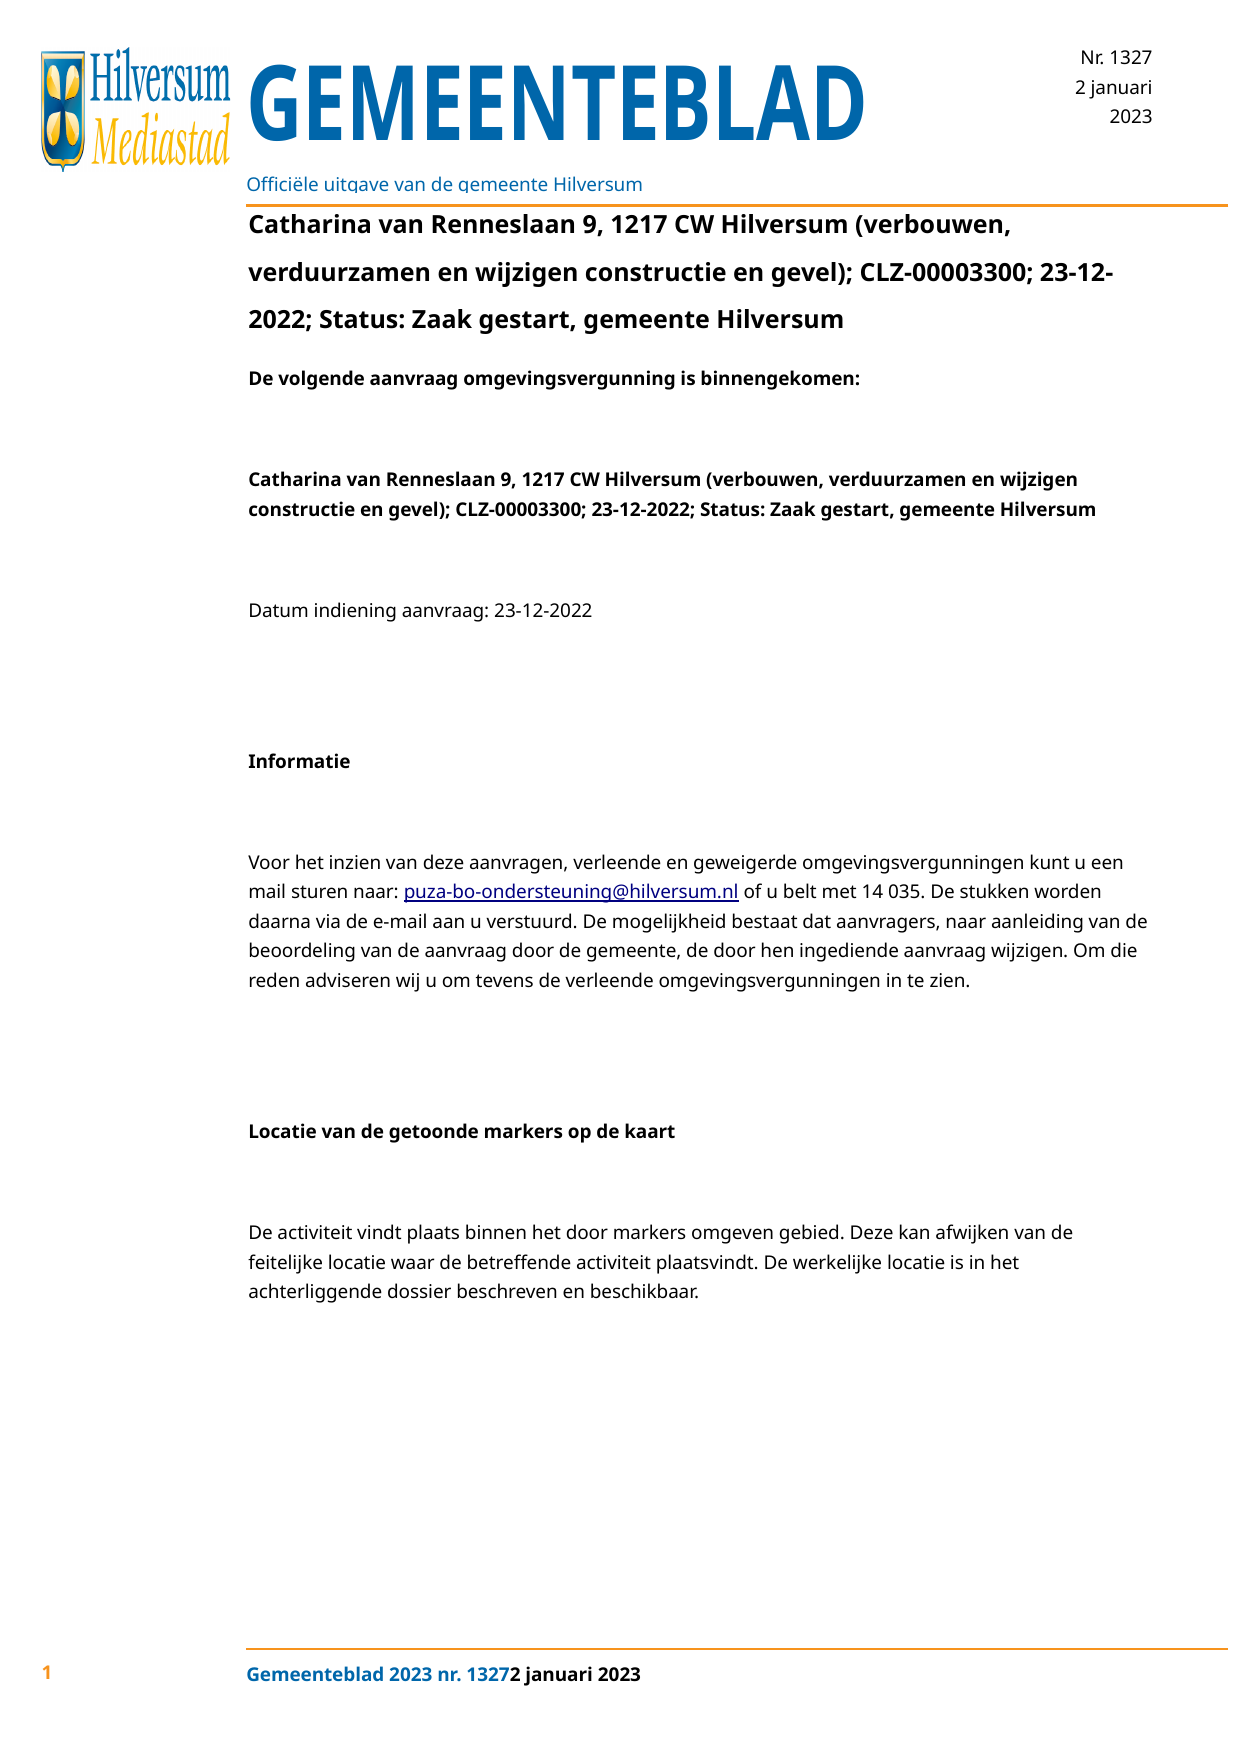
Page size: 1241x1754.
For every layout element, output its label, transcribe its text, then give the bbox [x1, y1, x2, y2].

text Catharina van Renneslaan 9, 1217 CW Hilversum (verbouwen, verduurzamen en wijzigen constructie en gevel); CLZ-00003300; 23-12-2022; Status: Zaak gestart, gemeente Hilversum [248, 466, 1152, 522]
text Locatie van de getoonde markers op de kaart [248, 1118, 1152, 1144]
text Catharina van Renneslaan 9, 1217 CW Hilversum (verbouwen, verduurzamen en wijzigen constructie en gevel); CLZ-00003300; 23-12-2022; Status: Zaak gestart, gemeente Hilversum [248, 207, 1152, 336]
text De volgende aanvraag omgevingsvergunning is binnengekomen: [248, 366, 1152, 391]
text Datum indiening aanvraag: 23-12-2022 [248, 597, 1152, 622]
picture [41, 47, 231, 172]
text Voor het inzien van deze aanvragen, verleende en geweigerde omgevingsvergunningen kunt u een mail sturen naar: puza-bo-ondersteuning@hilversum.nl of u belt met 14 035. De stukken worden daarna via de e-mail aan u verstuurd. De mogelijkheid bestaat dat aanvragers, naar aanleiding van de beoordeling van de aanvraag door de gemeente, de door hen ingediende aanvraag wijzigen. Om die reden adviseren wij u om tevens de verleende omgevingsvergunningen in te zien. [248, 849, 1152, 993]
text De activiteit vindt plaats binnen het door markers omgeven gebied. Deze kan afwijken van de feitelijke locatie waar de betreffende activiteit plaatsvindt. De werkelijke locatie is in het achterliggende dossier beschreven en beschikbaar. [248, 1219, 1152, 1304]
text Informatie [248, 748, 1152, 774]
